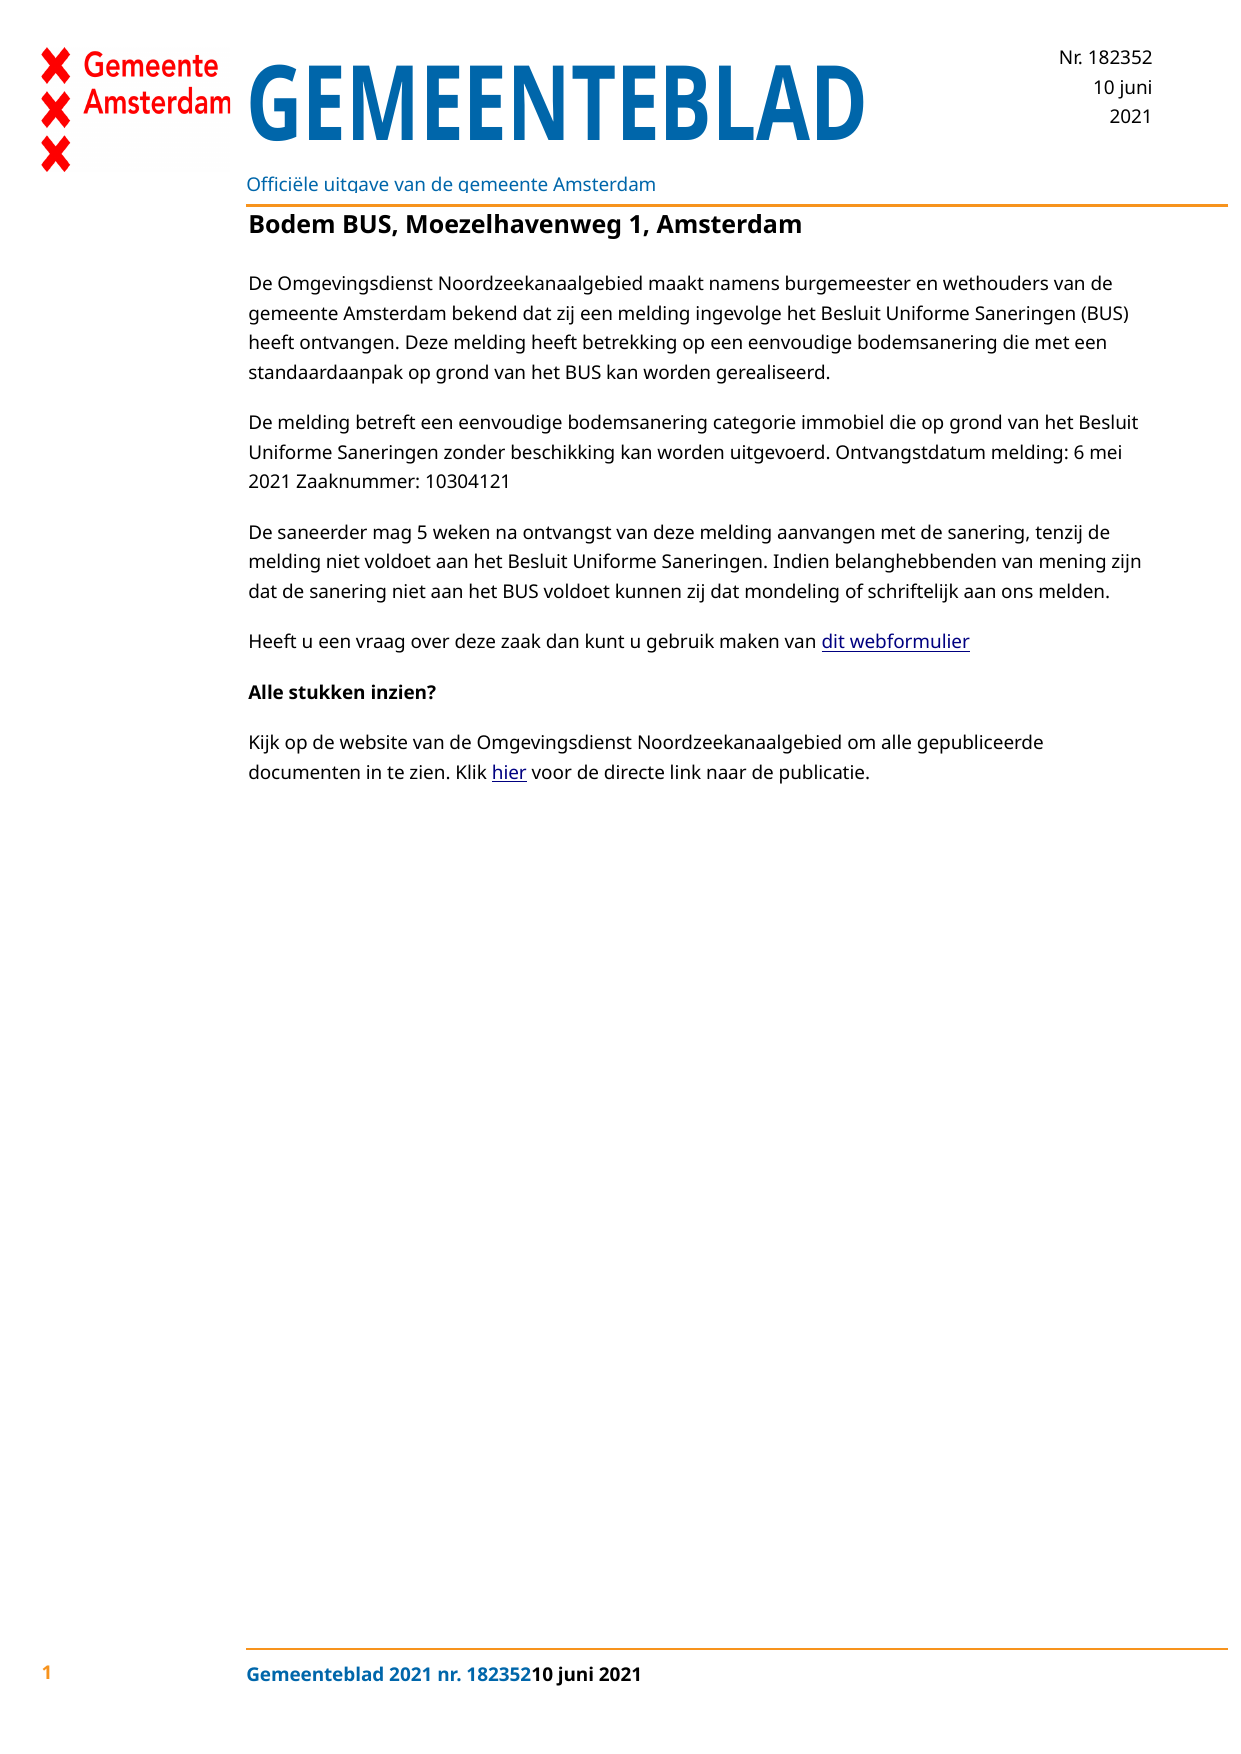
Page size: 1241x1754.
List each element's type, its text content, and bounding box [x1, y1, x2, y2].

text De Omgevingsdienst Noordzeekanaalgebied maakt namens burgemeester en wethouders van de gemeente Amsterdam bekend dat zij een melding ingevolge het Besluit Uniforme Saneringen (BUS) heeft ontvangen. Deze melding heeft betrekking op een eenvoudige bodemsanering die met een standaardaanpak op grond van het BUS kan worden gerealiseerd. [248, 270, 1152, 385]
text De saneerder mag 5 weken na ontvangst van deze melding aanvangen met de sanering, tenzij de melding niet voldoet aan het Besluit Uniforme Saneringen. Indien belanghebbenden van mening zijn dat de sanering niet aan het BUS voldoet kunnen zij dat mondeling of schriftelijk aan ons melden. [248, 519, 1152, 604]
text Bodem BUS, Moezelhavenweg 1, Amsterdam [248, 207, 1152, 241]
text Heeft u een vraag over deze zaak dan kunt u gebruik maken van dit webformulier [248, 629, 1152, 654]
text Alle stukken inzien? [248, 679, 1152, 705]
text Kijk op de website van de Omgevingsdienst Noordzeekanaalgebied om alle gepubliceerde documenten in te zien. Klik hier voor de directe link naar de publicatie. [248, 729, 1152, 785]
text De melding betreft een eenvoudige bodemsanering categorie immobiel die op grond van het Besluit Uniforme Saneringen zonder beschikking kan worden uitgevoerd. Ontvangstdatum melding: 6 mei 2021 Zaaknummer: 10304121 [248, 409, 1152, 494]
picture [41, 47, 231, 172]
